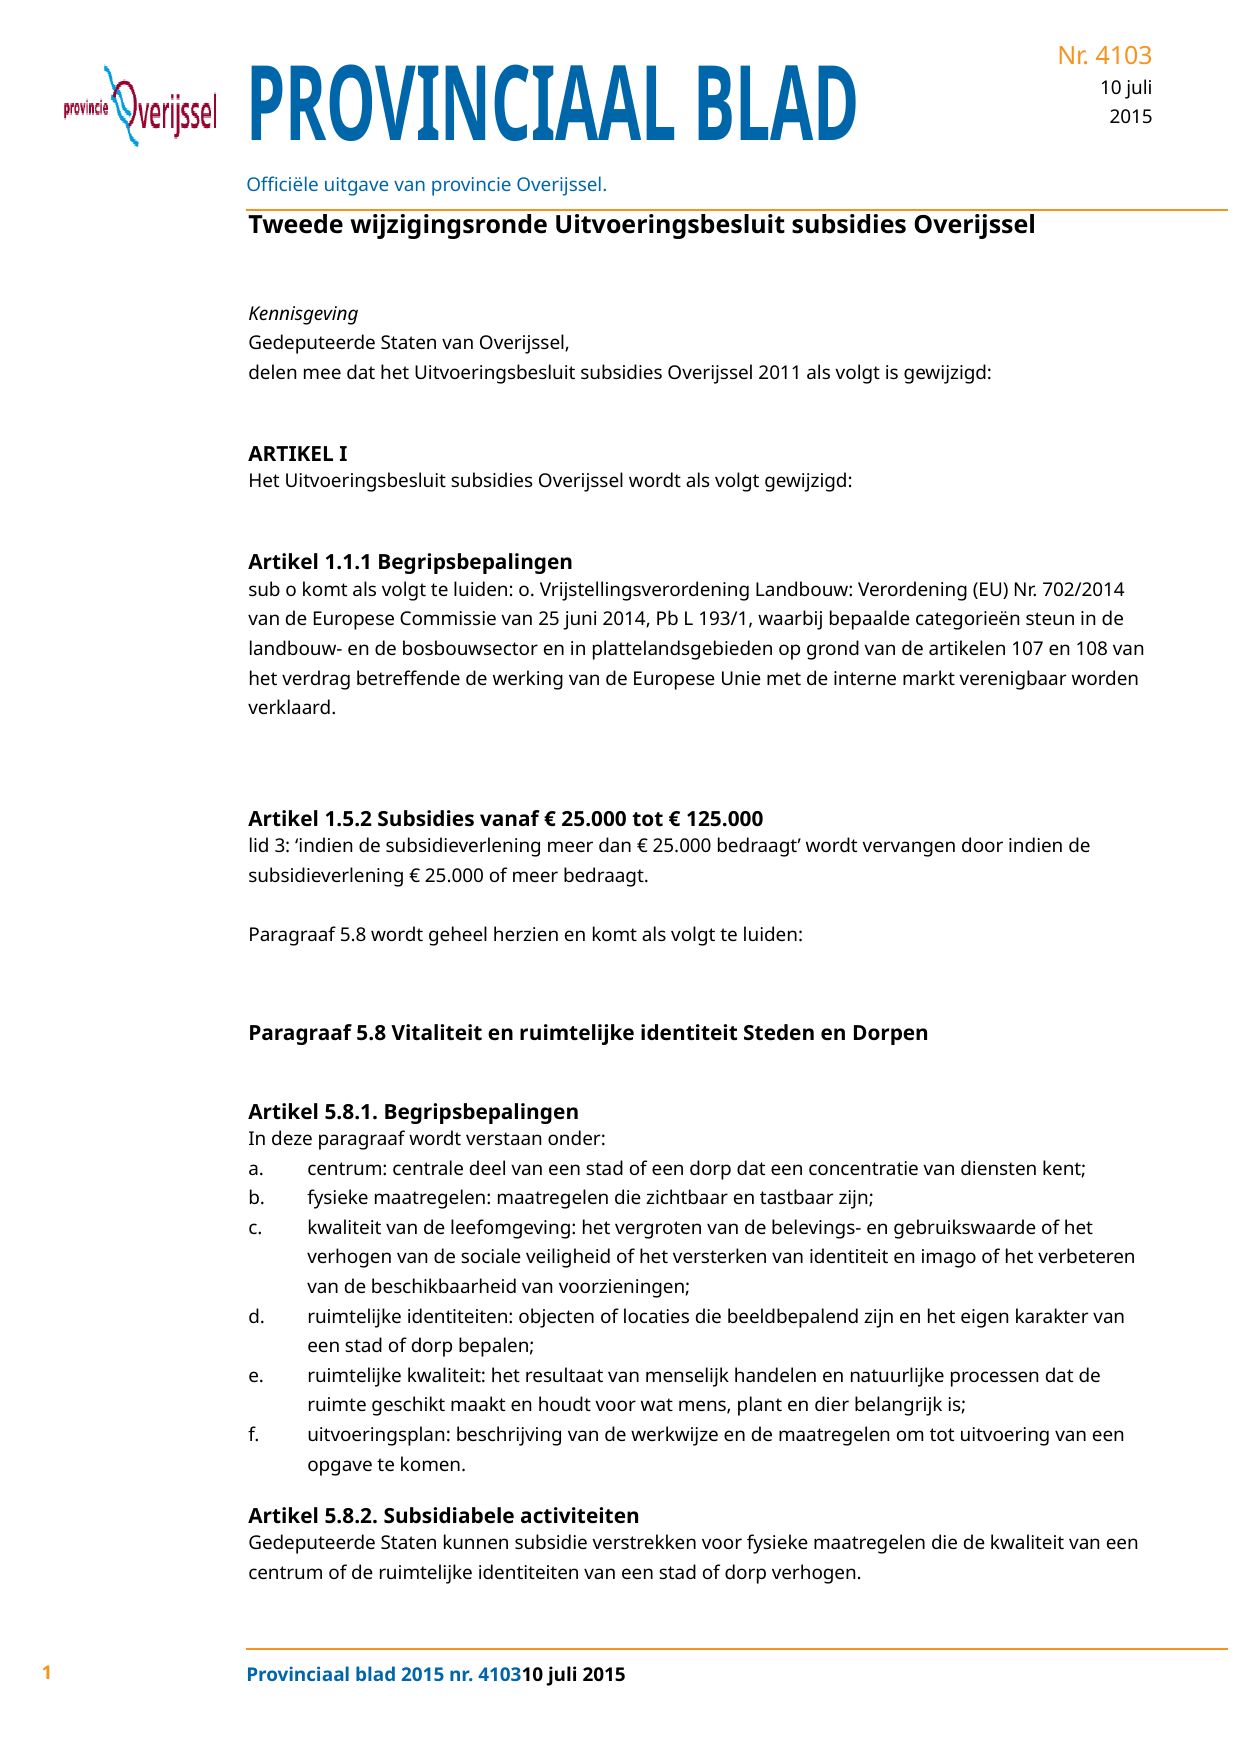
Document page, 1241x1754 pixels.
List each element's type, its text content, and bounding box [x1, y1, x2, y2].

text In deze paragraaf wordt verstaan onder: [248, 1125, 1152, 1151]
text Artikel 5.8.2. Subsidiabele activiteiten [248, 1501, 1152, 1529]
text Artikel 1.1.1 Begripsbepalingen [248, 547, 1152, 576]
text ARTIKEL I [248, 439, 1152, 467]
text sub o komt als volgt te luiden: o. Vrijstellingsverordening Landbouw: Verordening (EU) Nr. 702/2014 van de Europese Commissie van 25 juni 2014, Pb L 193/1, waarbij bepaalde categorieën steun in de landbouw- en de bosbouwsector en in plattelandsgebieden op grond van de artikelen 107 en 108 van het verdrag betreffende de werking van de Europese Unie met de interne markt verenigbaar worden verklaard. [248, 576, 1152, 720]
picture [41, 47, 231, 172]
list ruimtelijke kwaliteit: het resultaat van menselijk handelen en natuurlijke processen dat de ruimte geschikt maakt en houdt voor wat mens, plant en dier belangrijk is; [248, 1362, 1152, 1417]
text Paragraaf 5.8 Vitaliteit en ruimtelijke identiteit Steden en Dorpen [248, 1018, 1152, 1046]
text Gedeputeerde Staten van Overijssel, [248, 329, 1152, 355]
text delen mee dat het Uitvoeringsbesluit subsidies Overijssel 2011 als volgt is gewijzigd: [248, 359, 1152, 385]
text Artikel 5.8.1. Begripsbepalingen [248, 1097, 1152, 1125]
text lid 3: ‘indien de subsidieverlening meer dan € 25.000 bedraagt’ wordt vervangen door indien de subsidieverlening € 25.000 of meer bedraagt. [248, 832, 1152, 888]
list kwaliteit van de leefomgeving: het vergroten van de belevings- en gebruikswaarde of het verhogen van de sociale veiligheid of het versterken van identiteit en imago of het verbeteren van de beschikbaarheid van voorzieningen; [248, 1214, 1152, 1299]
text Gedeputeerde Staten kunnen subsidie verstrekken voor fysieke maatregelen die de kwaliteit van een centrum of de ruimtelijke identiteiten van een stad of dorp verhogen. [248, 1529, 1152, 1585]
text Paragraaf 5.8 wordt geheel herzien en komt als volgt te luiden: [248, 921, 1152, 947]
list fysieke maatregelen: maatregelen die zichtbaar en tastbaar zijn; [248, 1184, 1152, 1210]
list ruimtelijke identiteiten: objecten of locaties die beeldbepalend zijn en het eigen karakter van een stad of dorp bepalen; [248, 1303, 1152, 1358]
text Tweede wijzigingsronde Uitvoeringsbesluit subsidies Overijssel [248, 211, 1152, 241]
text Artikel 1.5.2 Subsidies vanaf € 25.000 tot € 125.000 [248, 804, 1152, 832]
list uitvoeringsplan: beschrijving van de werkwijze en de maatregelen om tot uitvoering van een opgave te komen. [248, 1421, 1152, 1476]
list centrum: centrale deel van een stad of een dorp dat een concentratie van diensten kent; [248, 1155, 1152, 1181]
text Het Uitvoeringsbesluit subsidies Overijssel wordt als volgt gewijzigd: [248, 467, 1152, 493]
text Kennisgeving [248, 300, 1152, 326]
